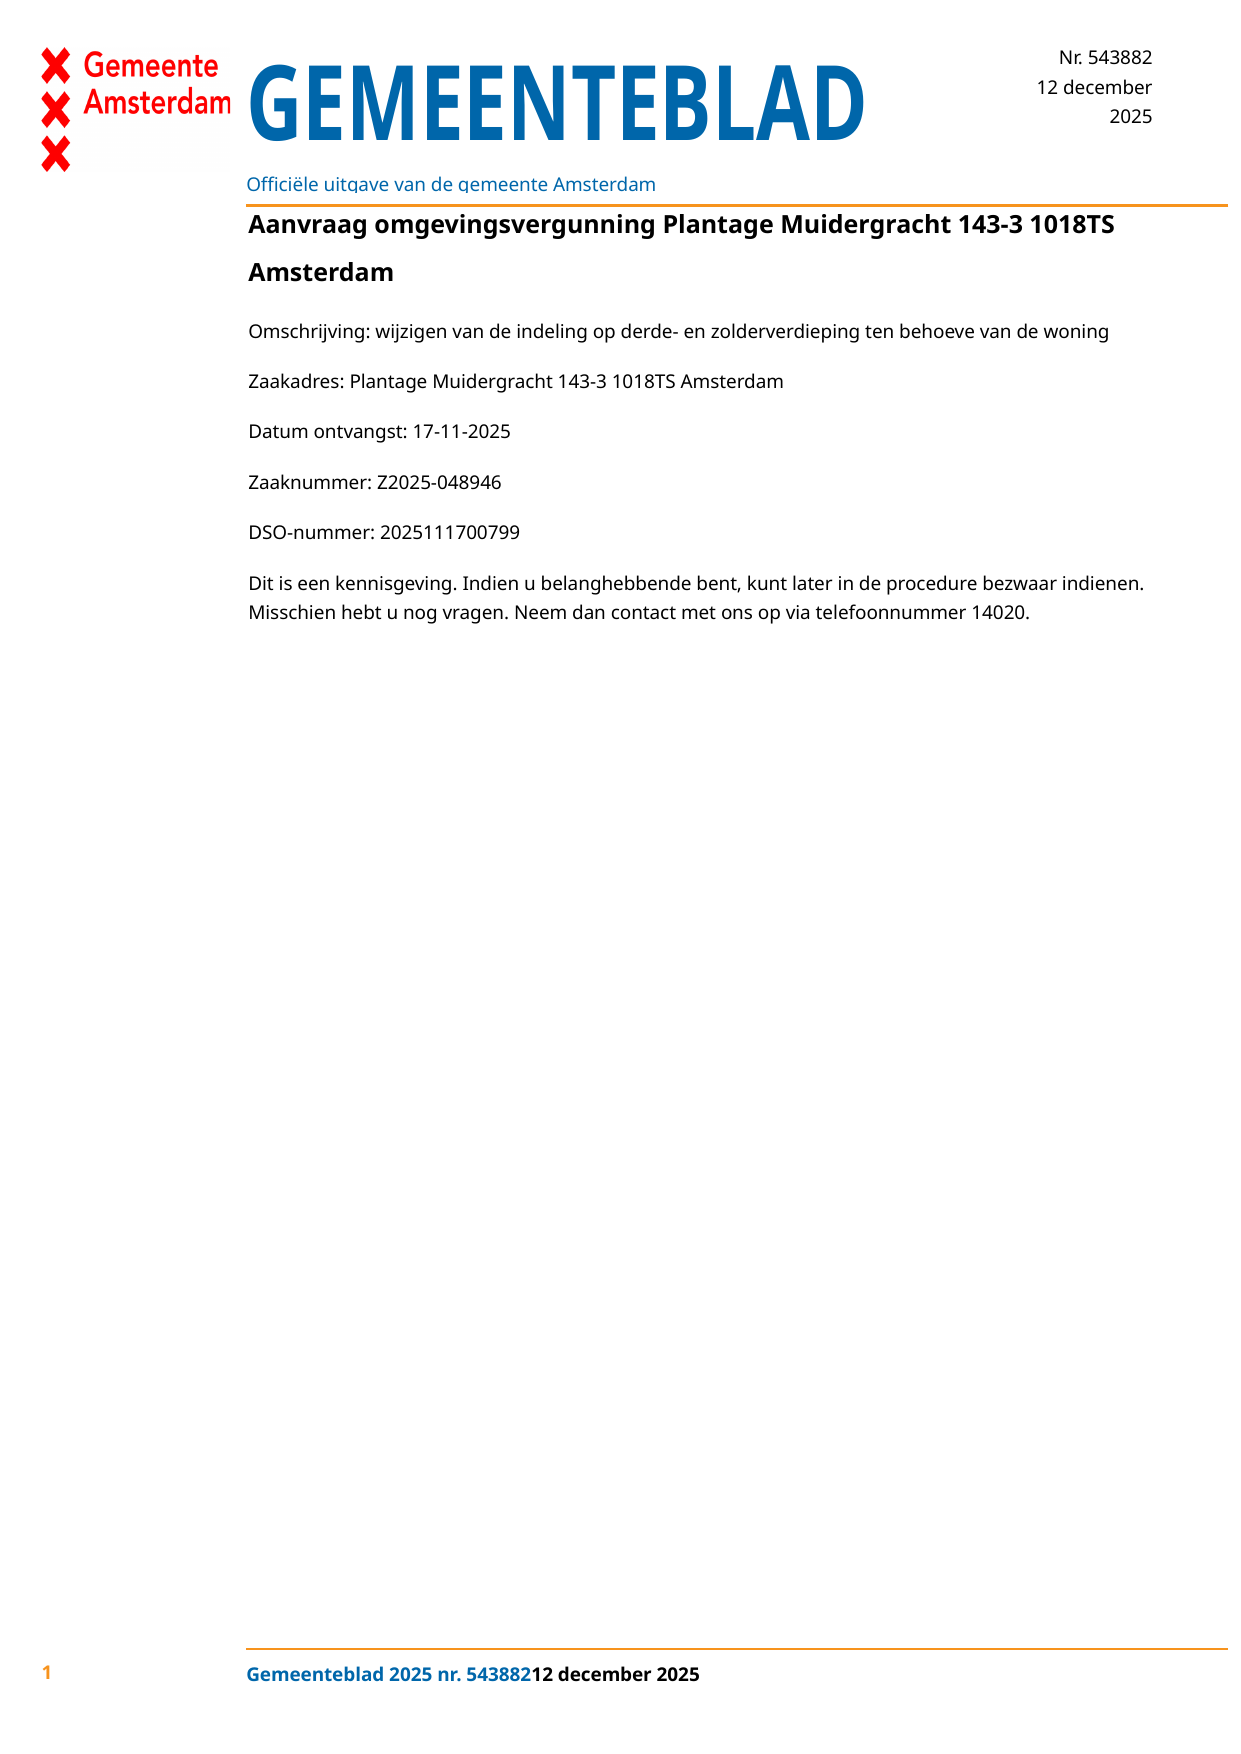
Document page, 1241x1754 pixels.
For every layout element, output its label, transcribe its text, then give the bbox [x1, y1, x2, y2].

text DSO-nummer: 2025111700799 [248, 519, 1152, 545]
text Zaaknummer: Z2025-048946 [248, 469, 1152, 495]
text Dit is een kennisgeving. Indien u belanghebbende bent, kunt later in de procedure bezwaar indienen. Misschien hebt u nog vragen. Neem dan contact met ons op via telefoonnummer 14020. [248, 570, 1152, 625]
picture [41, 47, 231, 172]
text Zaakadres: Plantage Muidergracht 143-3 1018TS Amsterdam [248, 368, 1152, 394]
text Datum ontvangst: 17-11-2025 [248, 419, 1152, 444]
text Aanvraag omgevingsvergunning Plantage Muidergracht 143-3 1018TS Amsterdam [248, 207, 1152, 288]
text Omschrijving: wijzigen van de indeling op derde- en zolderverdieping ten behoeve van de woning [248, 318, 1152, 344]
